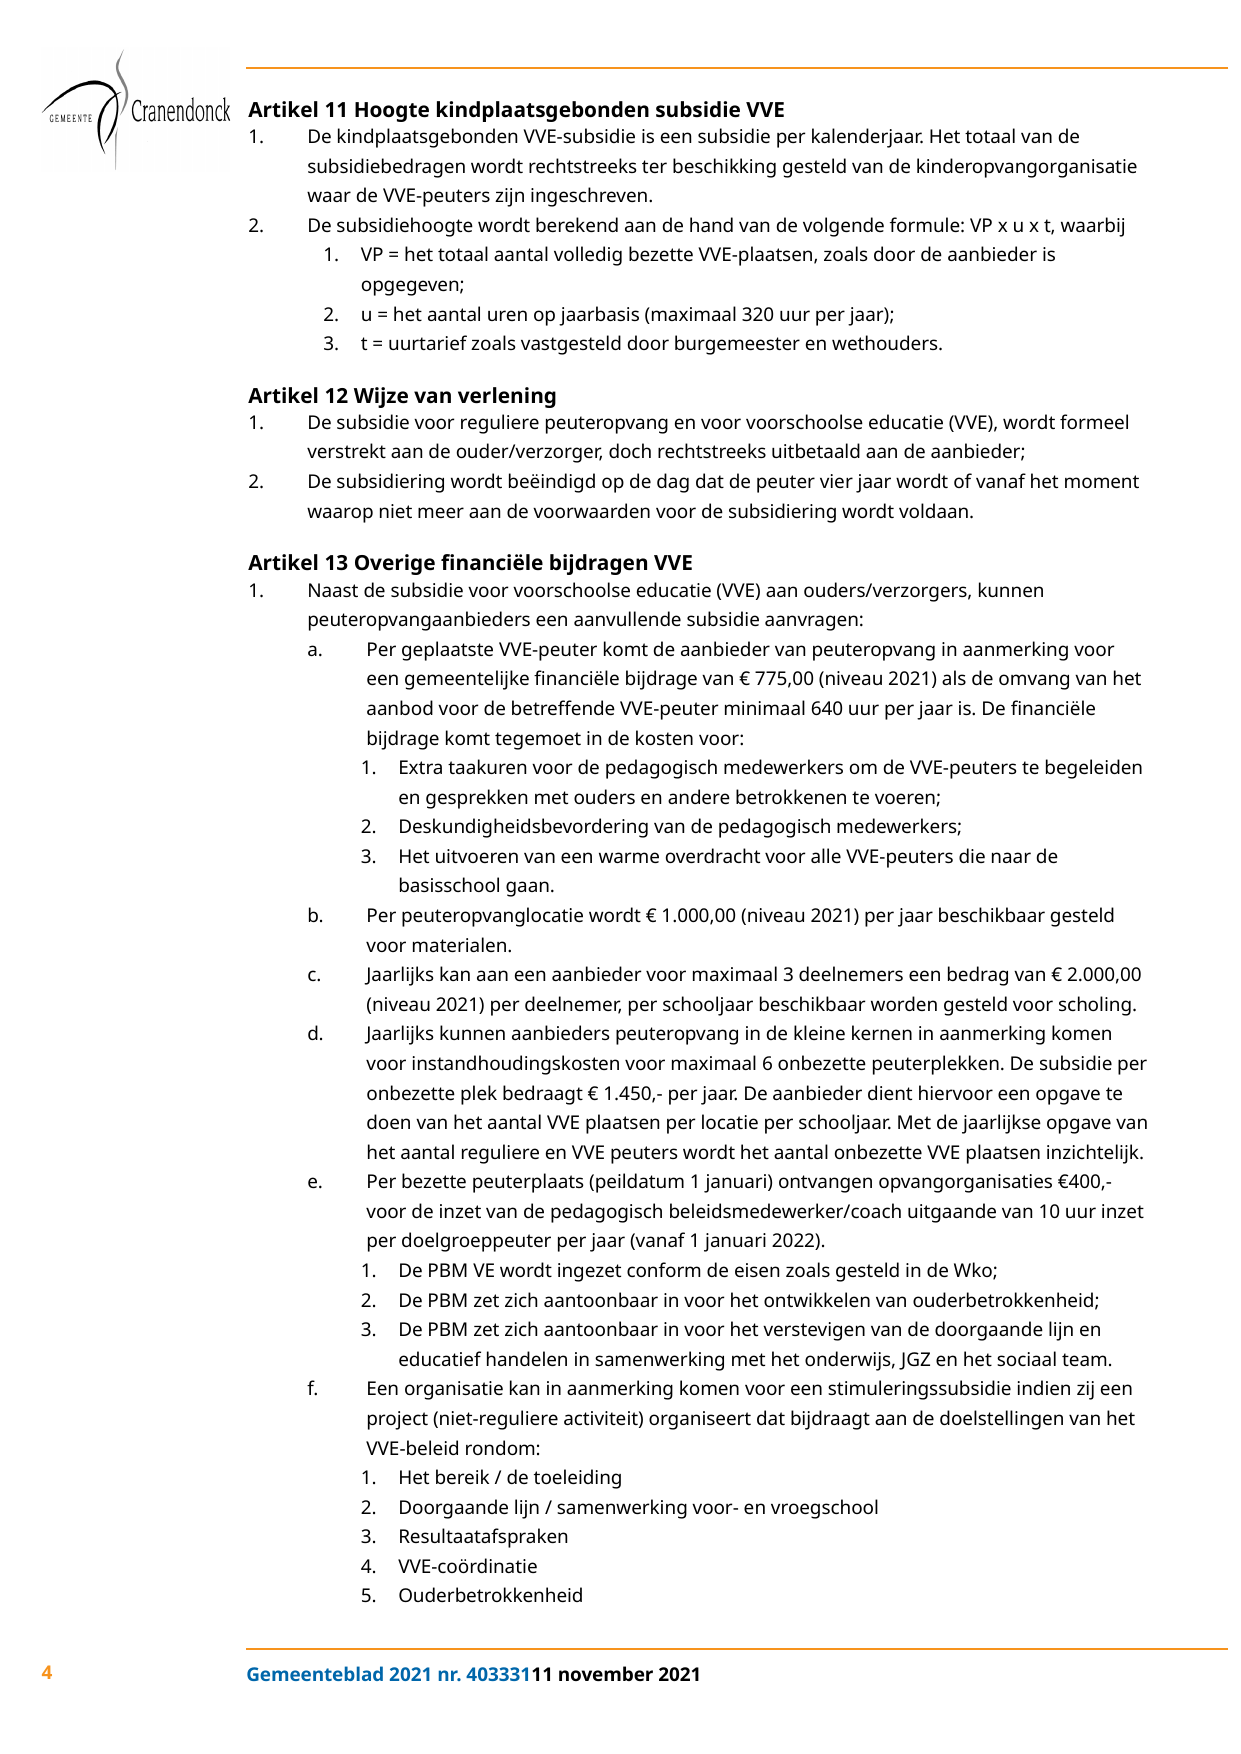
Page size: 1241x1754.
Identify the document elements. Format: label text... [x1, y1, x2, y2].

list Per geplaatste VVE-peuter komt de aanbieder van peuteropvang in aanmerking voor een gemeentelijke financiële bijdrage van € 775,00 (niveau 2021) als de omvang van het aanbod voor de betreffende VVE-peuter minimaal 640 uur per jaar is. De financiële bijdrage komt tegemoet in de kosten voor: [307, 636, 1152, 750]
list t = uurtarief zoals vastgesteld door burgemeester en wethouders. [323, 330, 1152, 356]
list Resultaatafspraken [361, 1523, 1152, 1549]
text Artikel 11 Hoogte kindplaatsgebonden subsidie VVE [248, 95, 1152, 123]
list Jaarlijks kunnen aanbieders peuteropvang in de kleine kernen in aanmerking komen voor instandhoudingskosten voor maximaal 6 onbezette peuterplekken. De subsidie per onbezette plek bedraagt € 1.450,- per jaar. De aanbieder dient hiervoor een opgave te doen van het aantal VVE plaatsen per locatie per schooljaar. Met de jaarlijkse opgave van het aantal reguliere en VVE peuters wordt het aantal onbezette VVE plaatsen inzichtelijk. [307, 1021, 1152, 1164]
list Ouderbetrokkenheid [361, 1583, 1152, 1608]
picture [41, 47, 231, 172]
list Deskundigheidsbevordering van de pedagogisch medewerkers; [361, 813, 1152, 839]
list VVE-coördinatie [361, 1553, 1152, 1579]
text Artikel 13 Overige financiële bijdragen VVE [248, 548, 1152, 577]
list u = het aantal uren op jaarbasis (maximaal 320 uur per jaar); [323, 301, 1152, 326]
list Het bereik / de toeleiding [361, 1464, 1152, 1490]
list Naast de subsidie voor voorschoolse educatie (VVE) aan ouders/verzorgers, kunnen peuteropvangaanbieders een aanvullende subsidie aanvragen: [248, 577, 1152, 632]
list Doorgaande lijn / samenwerking voor- en vroegschool [361, 1494, 1152, 1519]
list De PBM zet zich aantoonbaar in voor het verstevigen van de doorgaande lijn en educatief handelen in samenwerking met het onderwijs, JGZ en het sociaal team. [361, 1316, 1152, 1372]
list De subsidiehoogte wordt berekend aan de hand van de volgende formule: VP x u x t, waarbij [248, 212, 1152, 238]
list Het uitvoeren van een warme overdracht voor alle VVE-peuters die naar de basisschool gaan. [361, 843, 1152, 898]
list De subsidiering wordt beëindigd op de dag dat de peuter vier jaar wordt of vanaf het moment waarop niet meer aan de voorwaarden voor de subsidiering wordt voldaan. [248, 468, 1152, 524]
list Per peuteropvanglocatie wordt € 1.000,00 (niveau 2021) per jaar beschikbaar gesteld voor materialen. [307, 902, 1152, 957]
list De subsidie voor reguliere peuteropvang en voor voorschoolse educatie (VVE), wordt formeel verstrekt aan de ouder/verzorger, doch rechtstreeks uitbetaald aan de aanbieder; [248, 409, 1152, 464]
list De PBM zet zich aantoonbaar in voor het ontwikkelen van ouderbetrokkenheid; [361, 1287, 1152, 1312]
list Jaarlijks kan aan een aanbieder voor maximaal 3 deelnemers een bedrag van € 2.000,00 (niveau 2021) per deelnemer, per schooljaar beschikbaar worden gesteld voor scholing. [307, 961, 1152, 1017]
list Een organisatie kan in aanmerking komen voor een stimuleringssubsidie indien zij een project (niet-reguliere activiteit) organiseert dat bijdraagt aan de doelstellingen van het VVE-beleid rondom: [307, 1376, 1152, 1460]
text Artikel 12 Wijze van verlening [248, 381, 1152, 409]
list Extra taakuren voor de pedagogisch medewerkers om de VVE-peuters te begeleiden en gesprekken met ouders en andere betrokkenen te voeren; [361, 754, 1152, 809]
list Per bezette peuterplaats (peildatum 1 januari) ontvangen opvangorganisaties €400,- voor de inzet van de pedagogisch beleidsmedewerker/coach uitgaande van 10 uur inzet per doelgroeppeuter per jaar (vanaf 1 januari 2022). [307, 1168, 1152, 1253]
list De kindplaatsgebonden VVE-subsidie is een subsidie per kalenderjaar. Het totaal van de subsidiebedragen wordt rechtstreeks ter beschikking gesteld van de kinderopvangorganisatie waar de VVE-peuters zijn ingeschreven. [248, 123, 1152, 208]
list De PBM VE wordt ingezet conform de eisen zoals gesteld in de Wko; [361, 1257, 1152, 1283]
list VP = het totaal aantal volledig bezette VVE-plaatsen, zoals door de aanbieder is opgegeven; [323, 242, 1152, 297]
